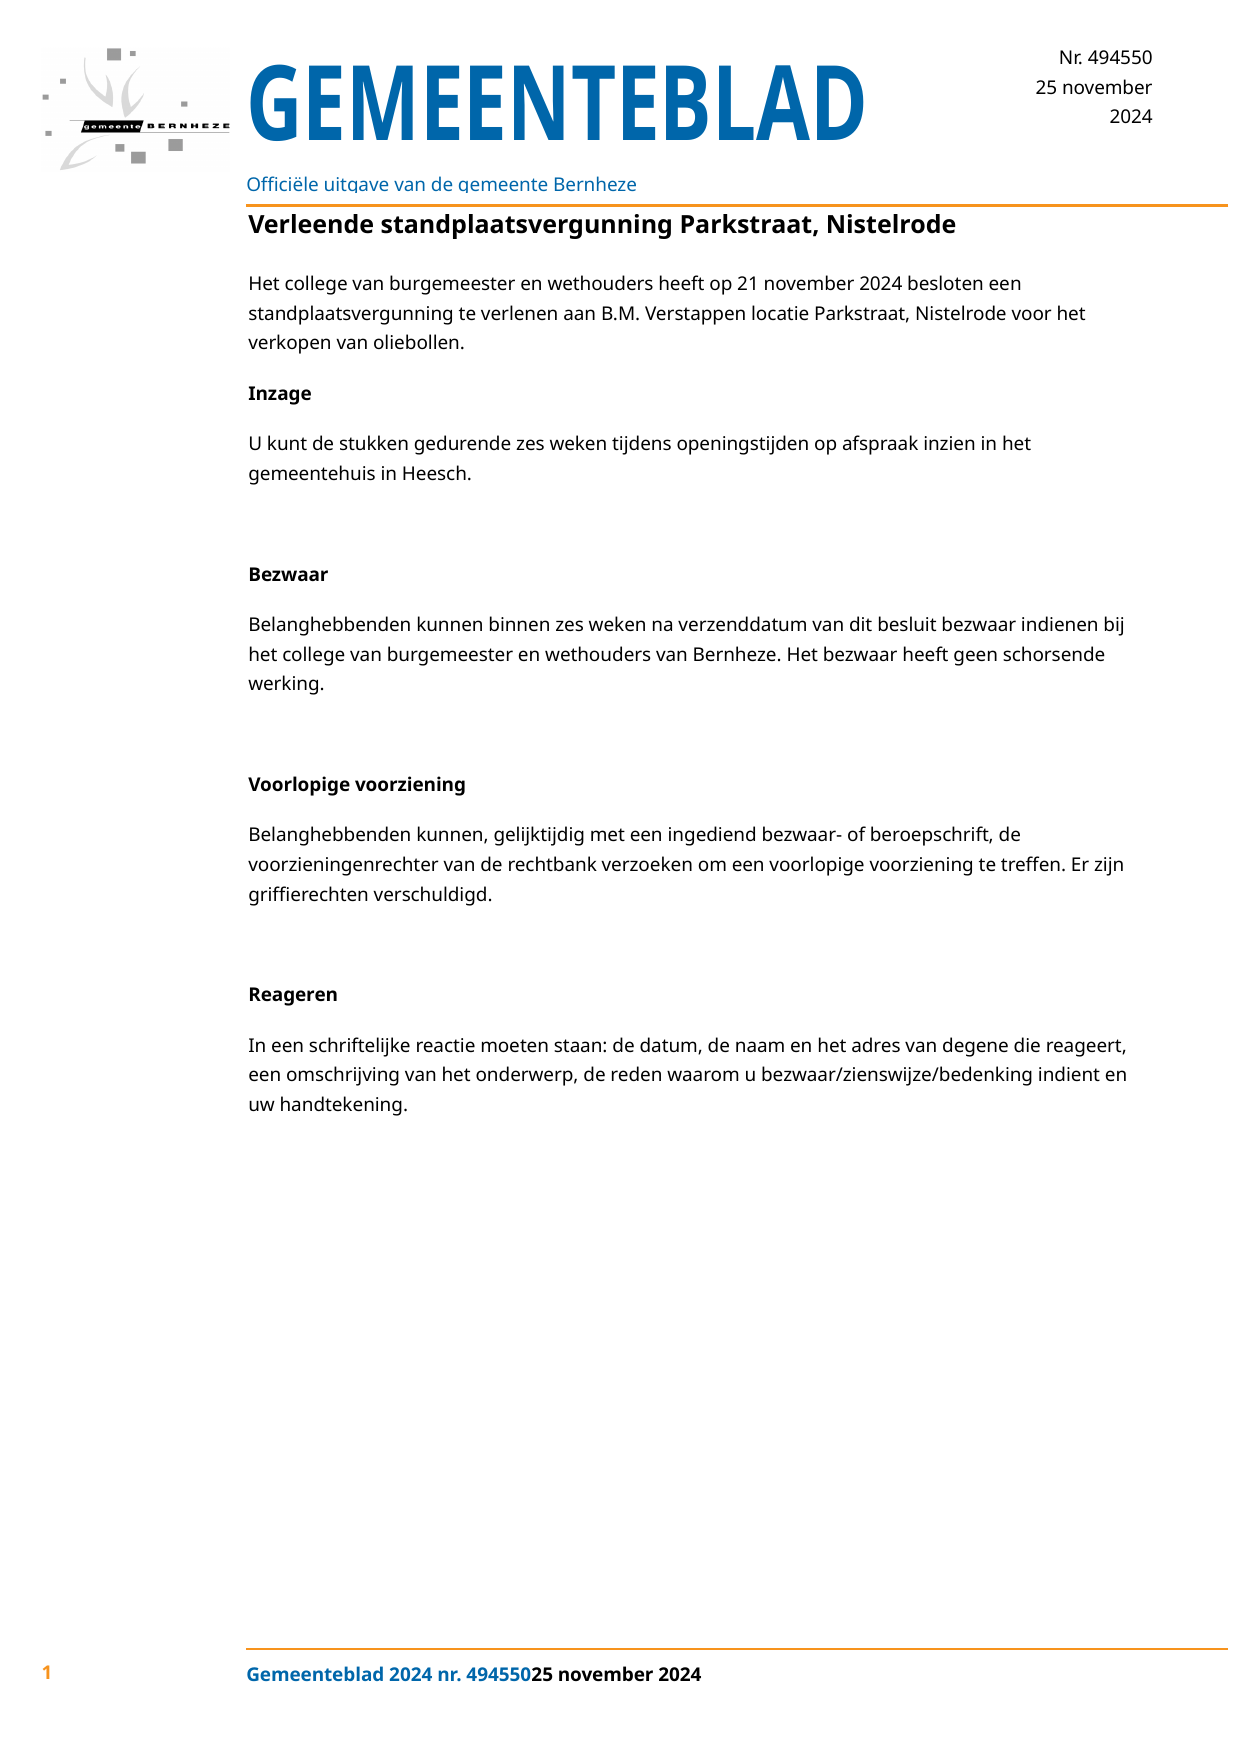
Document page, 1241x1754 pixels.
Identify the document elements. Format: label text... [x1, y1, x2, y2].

text Inzage [248, 380, 1152, 406]
text Bezwaar [248, 561, 1152, 586]
text Verleende standplaatsvergunning Parkstraat, Nistelrode [248, 207, 1152, 241]
text Reageren [248, 982, 1152, 1007]
text In een schriftelijke reactie moeten staan: de datum, de naam en het adres van degene die reageert, een omschrijving van het onderwerp, de reden waarom u bezwaar/zienswijze/bedenking indient en uw handtekening. [248, 1032, 1152, 1117]
text Voorlopige voorziening [248, 771, 1152, 797]
text Belanghebbenden kunnen binnen zes weken na verzenddatum van dit besluit bezwaar indienen bij het college van burgemeester en wethouders van Bernheze. Het bezwaar heeft geen schorsende werking. [248, 611, 1152, 696]
text Belanghebbenden kunnen, gelijktijdig met een ingediend bezwaar- of beroepschrift, de voorzieningenrechter van de rechtbank verzoeken om een voorlopige voorziening te treffen. Er zijn griffierechten verschuldigd. [248, 822, 1152, 906]
text Het college van burgemeester en wethouders heeft op 21 november 2024 besloten een standplaatsvergunning te verlenen aan B.M. Verstappen locatie Parkstraat, Nistelrode voor het verkopen van oliebollen. [248, 270, 1152, 355]
text U kunt de stukken gedurende zes weken tijdens openingstijden op afspraak inzien in het gemeentehuis in Heesch. [248, 430, 1152, 486]
picture [41, 47, 231, 172]
